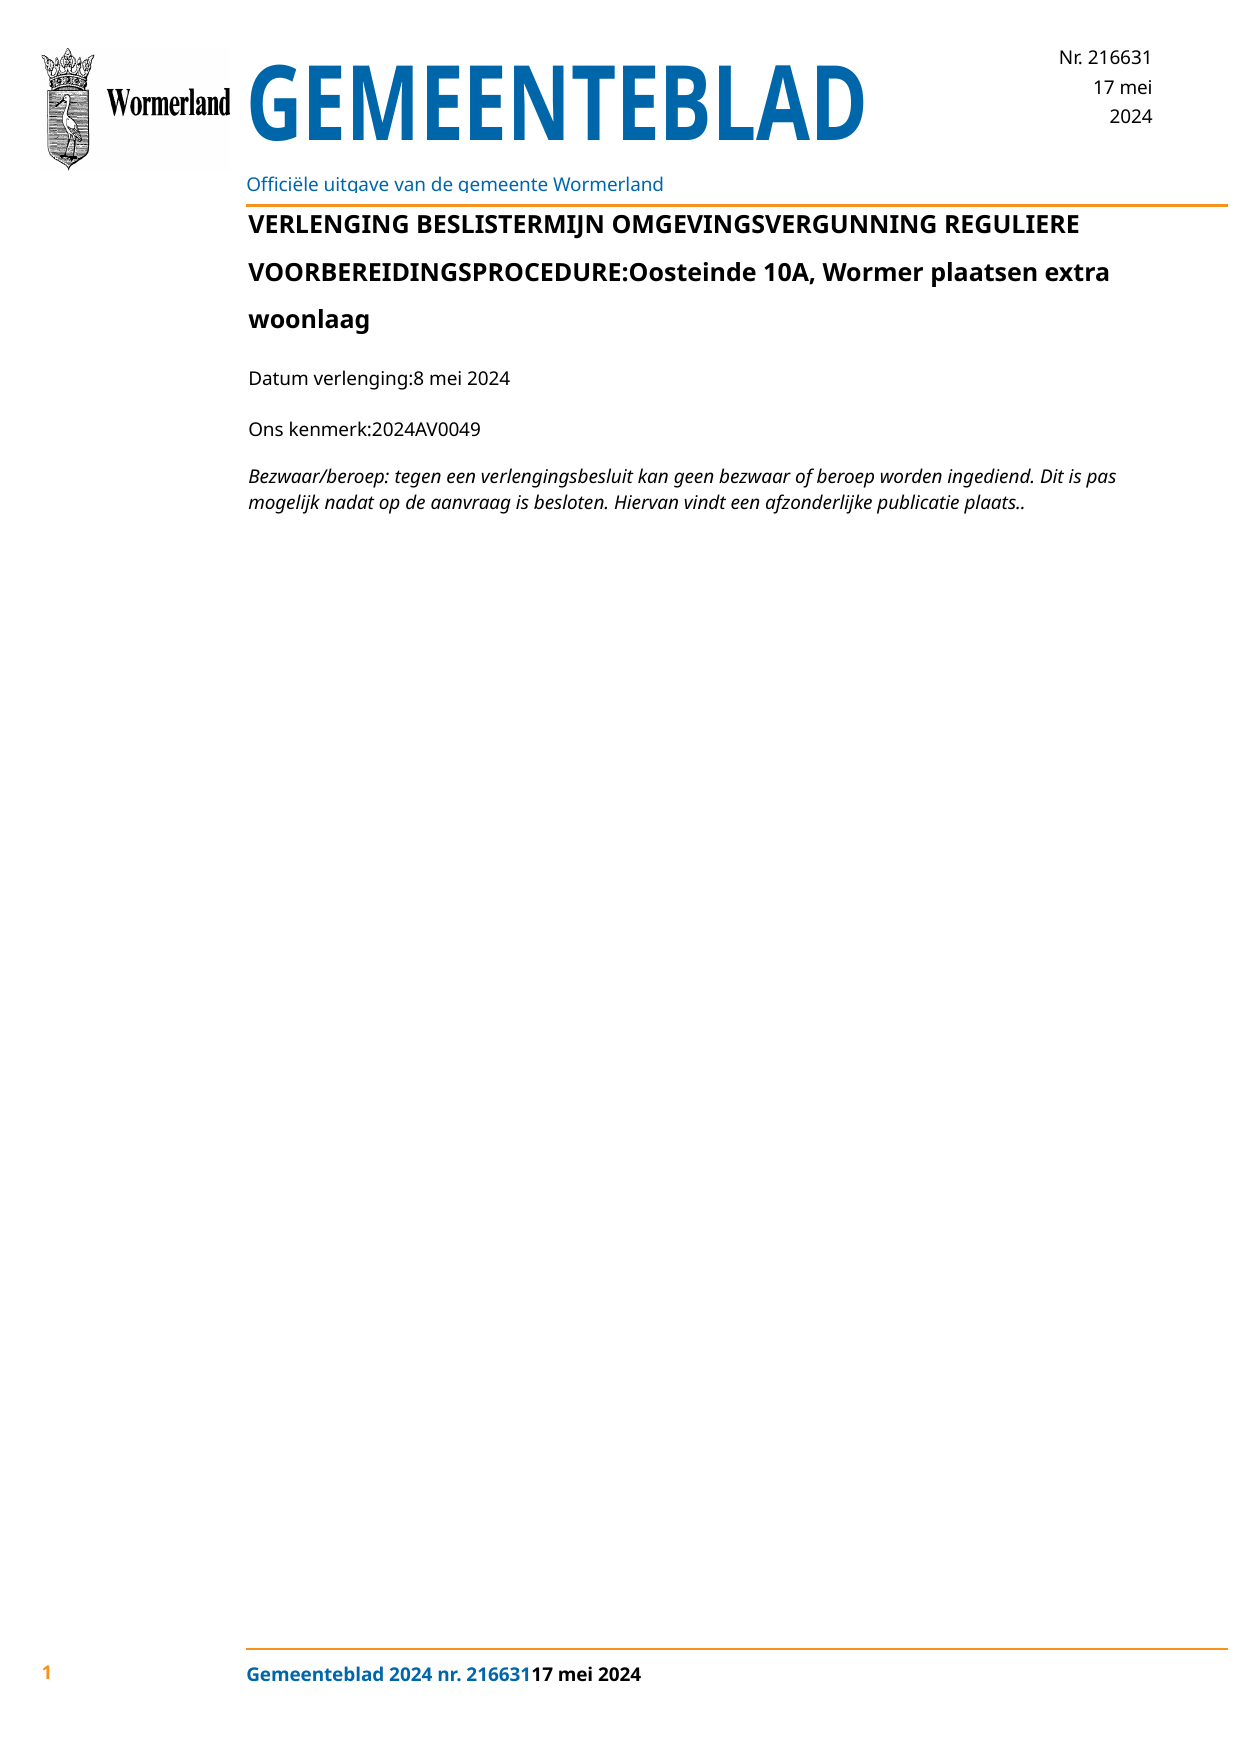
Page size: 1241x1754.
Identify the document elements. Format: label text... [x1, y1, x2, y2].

text Bezwaar/beroep: tegen een verlengingsbesluit kan geen bezwaar of beroep worden ingediend. Dit is pas mogelijk nadat op de aanvraag is besloten. Hiervan vindt een afzonderlijke publicatie plaats.. [248, 464, 1152, 515]
picture [41, 47, 231, 172]
text Datum verlenging:8 mei 2024 [248, 366, 1152, 391]
text Ons kenmerk:2024AV0049 [248, 416, 1152, 442]
text VERLENGING BESLISTERMIJN OMGEVINGSVERGUNNING REGULIERE VOORBEREIDINGSPROCEDURE:Oosteinde 10A, Wormer plaatsen extra woonlaag [248, 207, 1152, 336]
